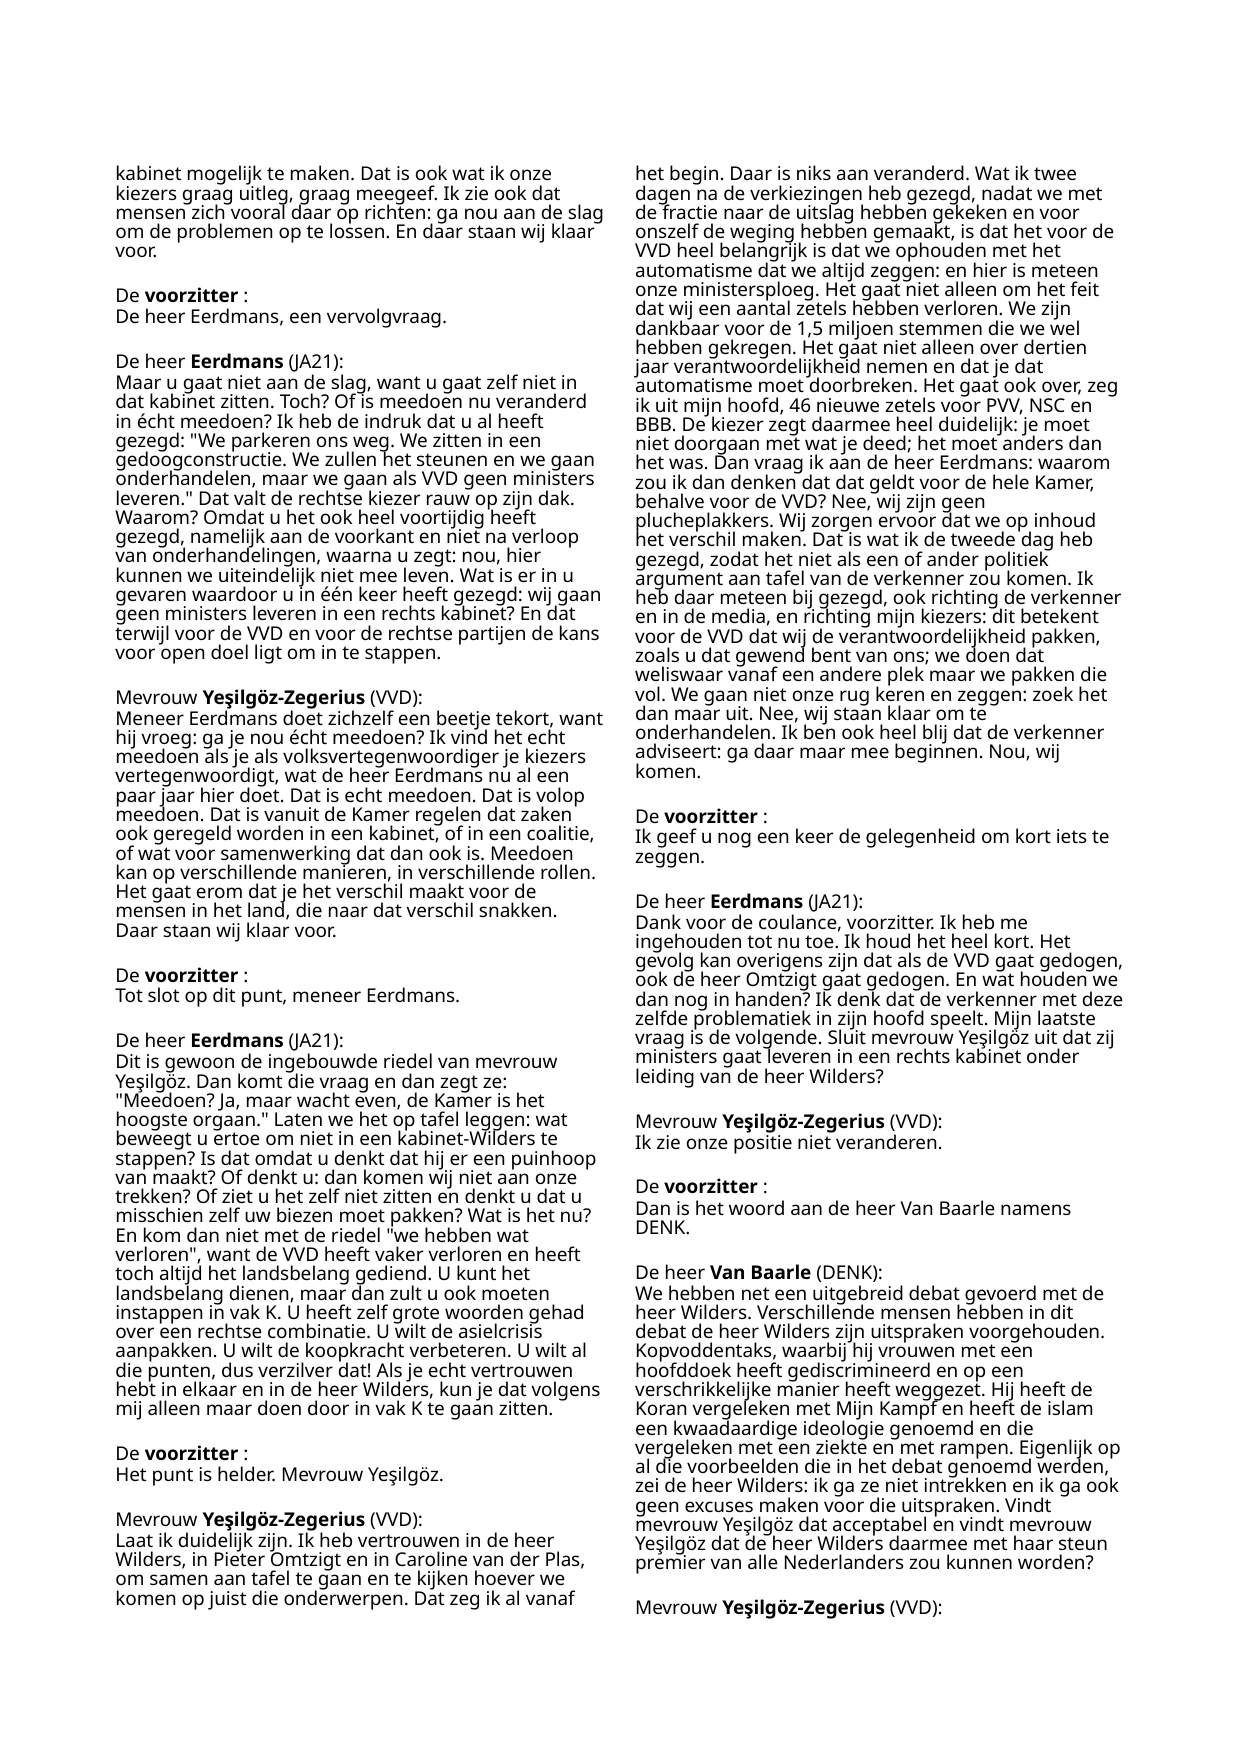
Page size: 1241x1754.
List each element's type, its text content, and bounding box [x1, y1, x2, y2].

text Maar u gaat niet aan de slag, want u gaat zelf niet in dat kabinet zitten. Toch? Of is meedoen nu veranderd in écht meedoen? Ik heb de indruk dat u al heeft gezegd: "We parkeren ons weg. We zitten in een gedoogconstructie. We zullen het steunen en we gaan onderhandelen, maar we gaan als VVD geen ministers leveren." Dat valt de rechtse kiezer rauw op zijn dak. Waarom? Omdat u het ook heel voortijdig heeft gezegd, namelijk aan de voorkant en niet na verloop van onderhandelingen, waarna u zegt: nou, hier kunnen we uiteindelijk niet mee leven. Wat is er in u gevaren waardoor u in één keer heeft gezegd: wij gaan geen ministers leveren in een rechts kabinet? En dat terwijl voor de VVD en voor de rechtse partijen de kans voor open doel ligt om in te stappen. [115, 374, 605, 663]
text Ik zie onze positie niet veranderen. [635, 1134, 1125, 1153]
text De heer Eerdmans (JA21): [115, 1028, 605, 1053]
text Dit is gewoon de ingebouwde riedel van mevrouw Yeşilgöz. Dan komt die vraag en dan zegt ze: "Meedoen? Ja, maar wacht even, de Kamer is het hoogste orgaan." Laten we het op tafel leggen: wat beweegt u ertoe om niet in een kabinet-Wilders te stappen? Is dat omdat u denkt dat hij er een puinhoop van maakt? Of denkt u: dan komen wij niet aan onze trekken? Of ziet u het zelf niet zitten en denkt u dat u misschien zelf uw biezen moet pakken? Wat is het nu? En kom dan niet met de riedel "we hebben wat verloren", want de VVD heeft vaker verloren en heeft toch altijd het landsbelang gediend. U kunt het landsbelang dienen, maar dan zult u ook moeten instappen in vak K. U heeft zelf grote woorden gehad over een rechtse combinatie. U wilt de asielcrisis aanpakken. U wilt de koopkracht verbeteren. U wilt al die punten, dus verzilver dat! Als je echt vertrouwen hebt in elkaar en in de heer Wilders, kun je dat volgens mij alleen maar doen door in vak K te gaan zitten. [115, 1053, 605, 1419]
text De heer Eerdmans, een vervolgvraag. [115, 308, 605, 327]
text Mevrouw Yeşilgöz-Zegerius (VVD): [635, 1108, 1125, 1134]
text De voorzitter : [635, 803, 1125, 828]
text De voorzitter : [115, 1440, 605, 1466]
text Mevrouw Yeşilgöz-Zegerius (VVD): [115, 684, 605, 710]
text We hebben net een uitgebreid debat gevoerd met de heer Wilders. Verschillende mensen hebben in dit debat de heer Wilders zijn uitspraken voorgehouden. Kopvoddentaks, waarbij hij vrouwen met een hoofddoek heeft gediscrimineerd en op een verschrikkelijke manier heeft weggezet. Hij heeft de Koran vergeleken met Mijn Kampf en heeft de islam een kwaadaardige ideologie genoemd en die vergeleken met een ziekte en met rampen. Eigenlijk op al die voorbeelden die in het debat genoemd werden, zei de heer Wilders: ik ga ze niet intrekken en ik ga ook geen excuses maken voor die uitspraken. Vindt mevrouw Yeşilgöz dat acceptabel en vindt mevrouw Yeşilgöz dat de heer Wilders daarmee met haar steun premier van alle Nederlanders zou kunnen worden? [635, 1284, 1125, 1574]
text Mevrouw Yeşilgöz-Zegerius (VVD): [115, 1506, 605, 1532]
text De voorzitter : [115, 962, 605, 987]
text het begin. Daar is niks aan veranderd. Wat ik twee dagen na de verkiezingen heb gezegd, nadat we met de fractie naar de uitslag hebben gekeken en voor onszelf de weging hebben gemaakt, is dat het voor de VVD heel belangrijk is dat we ophouden met het automatisme dat we altijd zeggen: en hier is meteen onze ministersploeg. Het gaat niet alleen om het feit dat wij een aantal zetels hebben verloren. We zijn dankbaar voor de 1,5 miljoen stemmen die we wel hebben gekregen. Het gaat niet alleen over dertien jaar verantwoordelijkheid nemen en dat je dat automatisme moet doorbreken. Het gaat ook over, zeg ik uit mijn hoofd, 46 nieuwe zetels voor PVV, NSC en BBB. De kiezer zegt daarmee heel duidelijk: je moet niet doorgaan met wat je deed; het moet anders dan het was. Dan vraag ik aan de heer Eerdmans: waarom zou ik dan denken dat dat geldt voor de hele Kamer, behalve voor de VVD? Nee, wij zijn geen plucheplakkers. Wij zorgen ervoor dat we op inhoud het verschil maken. Dat is wat ik de tweede dag heb gezegd, zodat het niet als een of ander politiek argument aan tafel van de verkenner zou komen. Ik heb daar meteen bij gezegd, ook richting de verkenner en in de media, en richting mijn kiezers: dit betekent voor de VVD dat wij de verantwoordelijkheid pakken, zoals u dat gewend bent van ons; we doen dat weliswaar vanaf een andere plek maar we pakken die vol. We gaan niet onze rug keren en zeggen: zoek het dan maar uit. Nee, wij staan klaar om te onderhandelen. Ik ben ook heel blij dat de verkenner adviseert: ga daar maar mee beginnen. Nou, wij komen. [635, 165, 1125, 782]
text De voorzitter : [115, 282, 605, 308]
text kabinet mogelijk te maken. Dat is ook wat ik onze kiezers graag uitleg, graag meegeef. Ik zie ook dat mensen zich vooral daar op richten: ga nou aan de slag om de problemen op te lossen. En daar staan wij klaar voor. [115, 165, 605, 262]
text De heer Van Baarle (DENK): [635, 1259, 1125, 1284]
text Het punt is helder. Mevrouw Yeşilgöz. [115, 1466, 605, 1485]
text Meneer Eerdmans doet zichzelf een beetje tekort, want hij vroeg: ga je nou écht meedoen? Ik vind het echt meedoen als je als volksvertegenwoordiger je kiezers vertegenwoordigt, wat de heer Eerdmans nu al een paar jaar hier doet. Dat is echt meedoen. Dat is volop meedoen. Dat is vanuit de Kamer regelen dat zaken ook geregeld worden in een kabinet, of in een coalitie, of wat voor samenwerking dat dan ook is. Meedoen kan op verschillende manieren, in verschillende rollen. Het gaat erom dat je het verschil maakt voor de mensen in het land, die naar dat verschil snakken. Daar staan wij klaar voor. [115, 710, 605, 941]
text Tot slot op dit punt, meneer Eerdmans. [115, 987, 605, 1007]
text Dan is het woord aan de heer Van Baarle namens DENK. [635, 1199, 1125, 1238]
text Dank voor de coulance, voorzitter. Ik heb me ingehouden tot nu toe. Ik houd het heel kort. Het gevolg kan overigens zijn dat als de VVD gaat gedogen, ook de heer Omtzigt gaat gedogen. En wat houden we dan nog in handen? Ik denk dat de verkenner met deze zelfde problematiek in zijn hoofd speelt. Mijn laatste vraag is de volgende. Sluit mevrouw Yeşilgöz uit dat zij ministers gaat leveren in een rechts kabinet onder leiding van de heer Wilders? [635, 914, 1125, 1087]
text Laat ik duidelijk zijn. Ik heb vertrouwen in de heer Wilders, in Pieter Omtzigt en in Caroline van der Plas, om samen aan tafel te gaan en te kijken hoever we komen op juist die onderwerpen. Dat zeg ik al vanaf [115, 1532, 605, 1609]
text De voorzitter : [635, 1174, 1125, 1199]
text De heer Eerdmans (JA21): [635, 888, 1125, 914]
text De heer Eerdmans (JA21): [115, 348, 605, 374]
text Mevrouw Yeşilgöz-Zegerius (VVD): [635, 1594, 1125, 1620]
text Ik geef u nog een keer de gelegenheid om kort iets te zeggen. [635, 828, 1125, 867]
